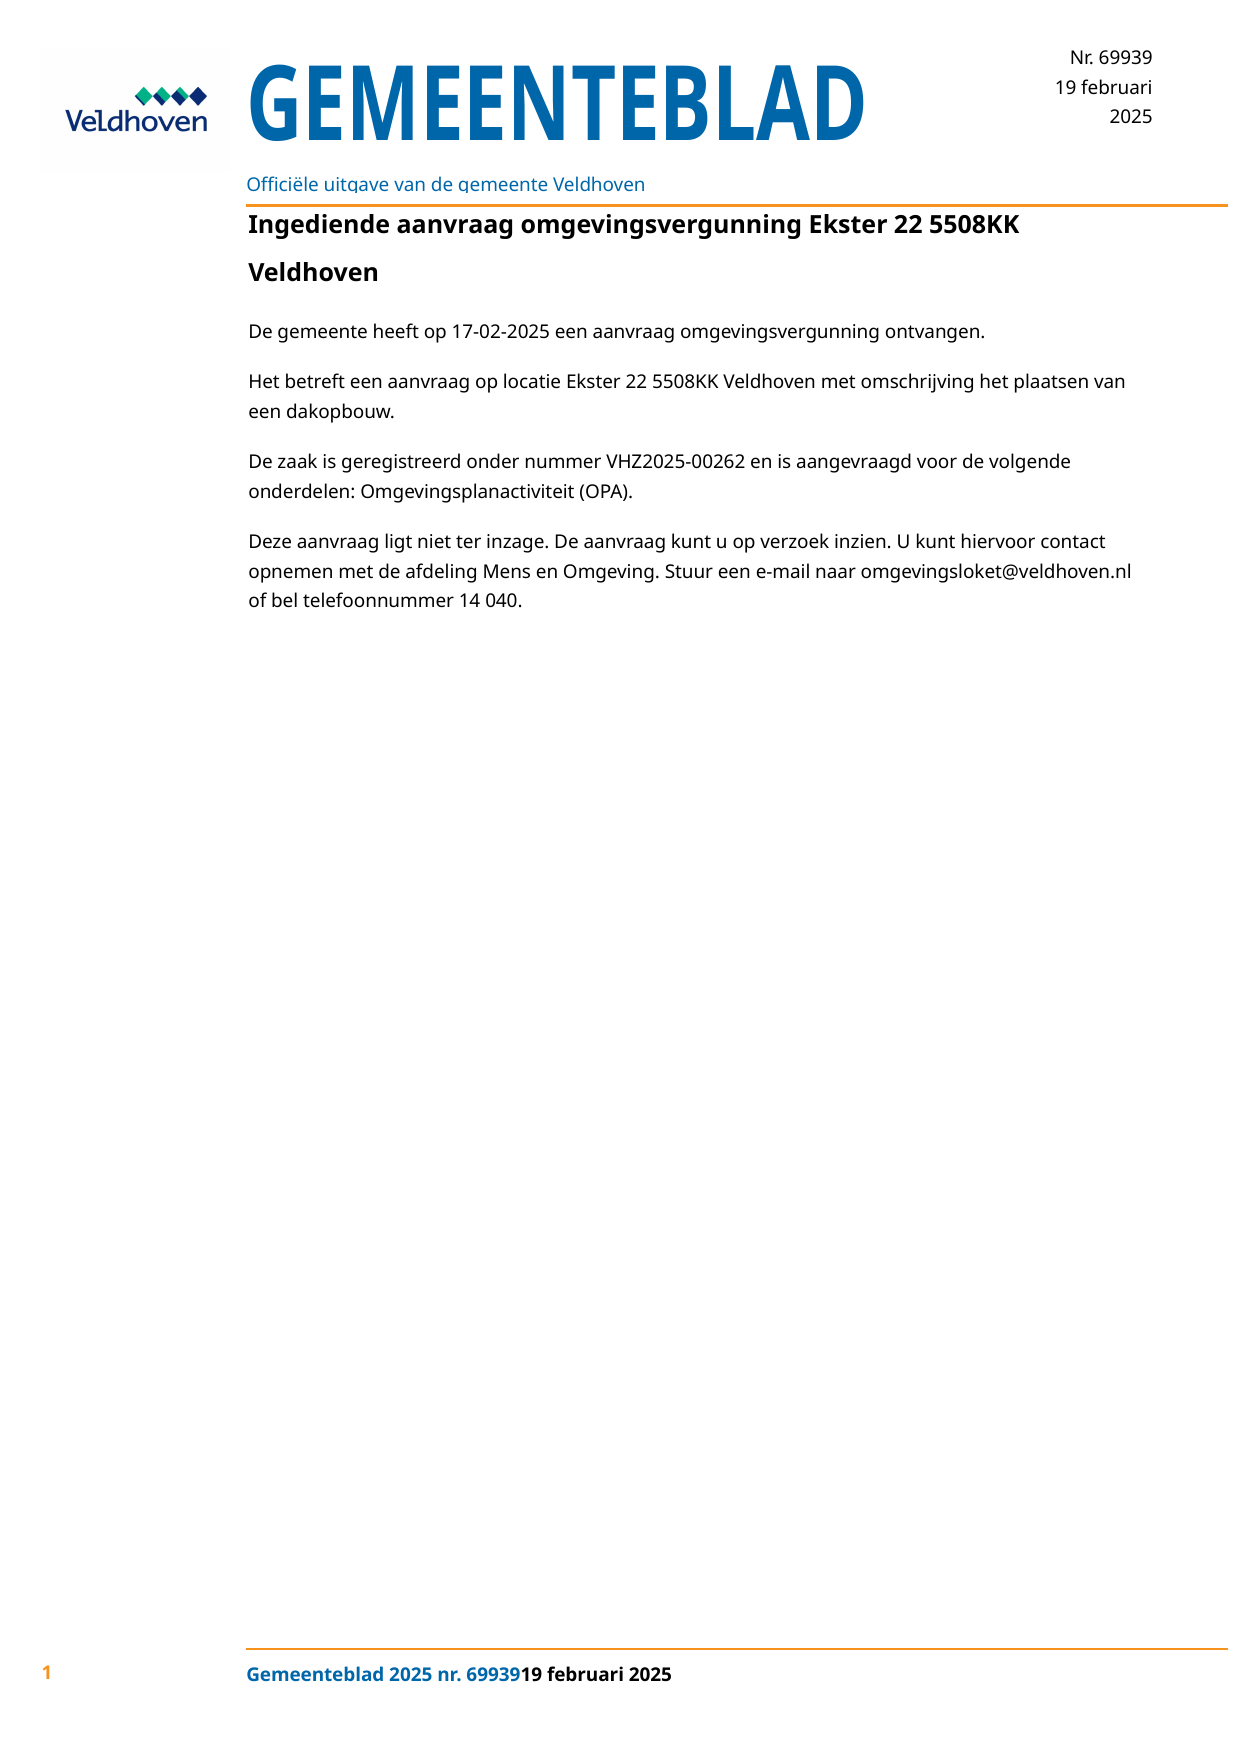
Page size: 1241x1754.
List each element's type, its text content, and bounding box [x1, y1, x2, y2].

text Het betreft een aanvraag op locatie Ekster 22 5508KK Veldhoven met omschrijving het plaatsen van een dakopbouw. [248, 368, 1152, 424]
picture [41, 47, 231, 172]
text Deze aanvraag ligt niet ter inzage. De aanvraag kunt u op verzoek inzien. U kunt hiervoor contact opnemen met de afdeling Mens en Omgeving. Stuur een e-mail naar omgevingsloket@veldhoven.nl of bel telefoonnummer 14 040. [248, 528, 1152, 613]
text De zaak is geregistreerd onder nummer VHZ2025-00262 en is aangevraagd voor de volgende onderdelen: Omgevingsplanactiviteit (OPA). [248, 448, 1152, 504]
text Ingediende aanvraag omgevingsvergunning Ekster 22 5508KK Veldhoven [248, 207, 1152, 288]
text De gemeente heeft op 17-02-2025 een aanvraag omgevingsvergunning ontvangen. [248, 318, 1152, 344]
